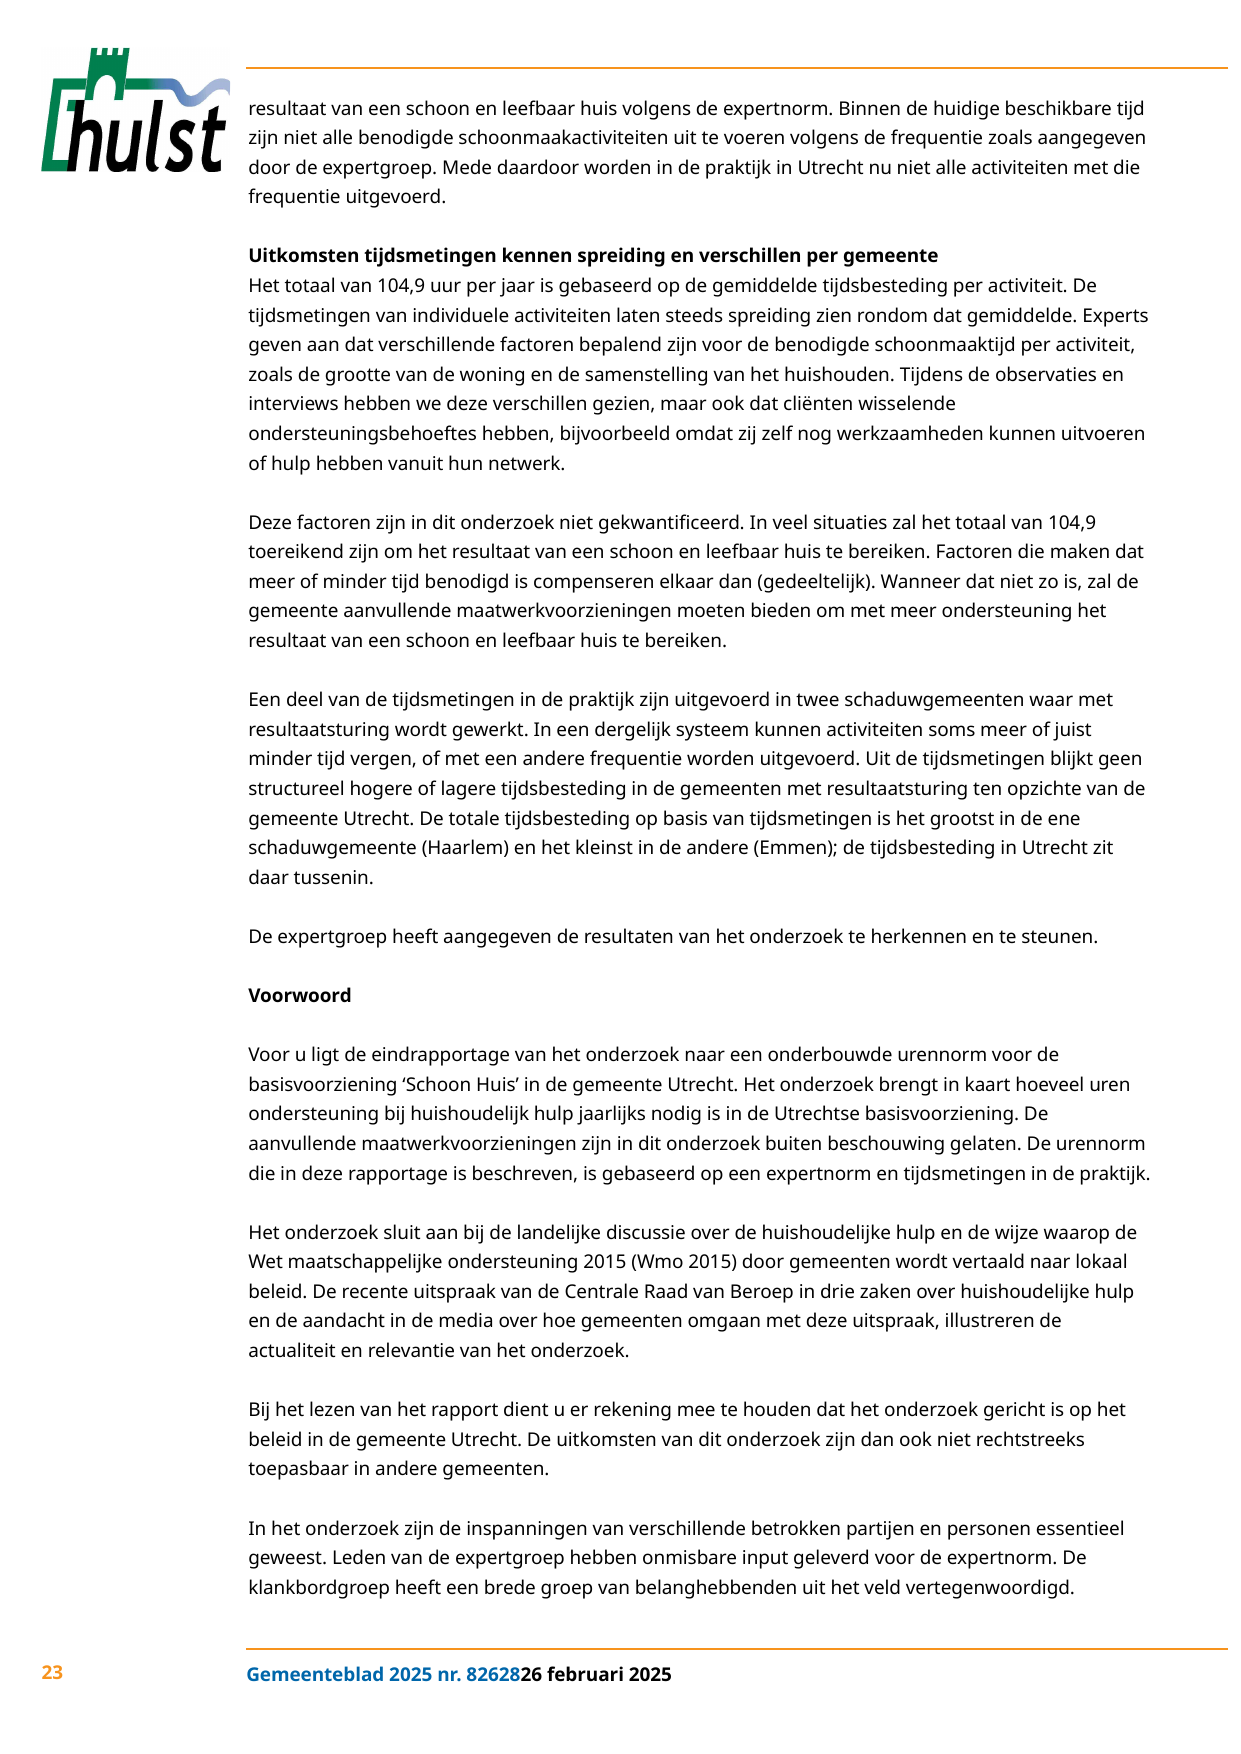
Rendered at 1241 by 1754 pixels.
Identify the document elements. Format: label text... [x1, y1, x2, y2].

text Een deel van de tijdsmetingen in de praktijk zijn uitgevoerd in twee schaduwgemeenten waar met resultaatsturing wordt gewerkt. In een dergelijk systeem kunnen activiteiten soms meer of juist minder tijd vergen, of met een andere frequentie worden uitgevoerd. Uit de tijdsmetingen blijkt geen structureel hogere of lagere tijdsbesteding in de gemeenten met resultaatsturing ten opzichte van de gemeente Utrecht. De totale tijdsbesteding op basis van tijdsmetingen is het grootst in de ene schaduwgemeente (Haarlem) en het kleinst in de andere (Emmen); de tijdsbesteding in Utrecht zit daar tussenin. [248, 686, 1152, 890]
text Bij het lezen van het rapport dient u er rekening mee te houden dat het onderzoek gericht is op het beleid in de gemeente Utrecht. De uitkomsten van dit onderzoek zijn dan ook niet rechtstreeks toepasbaar in andere gemeenten. [248, 1396, 1152, 1481]
text De expertgroep heeft aangegeven de resultaten van het onderzoek te herkennen en te steunen. [248, 923, 1152, 949]
text In het onderzoek zijn de inspanningen van verschillende betrokken partijen en personen essentieel geweest. Leden van de expertgroep hebben onmisbare input geleverd voor de expertnorm. De klankbordgroep heeft een brede groep van belanghebbenden uit het veld vertegenwoordigd. [248, 1515, 1152, 1600]
text Het onderzoek sluit aan bij de landelijke discussie over de huishoudelijke hulp en de wijze waarop de Wet maatschappelijke ondersteuning 2015 (Wmo 2015) door gemeenten wordt vertaald naar lokaal beleid. De recente uitspraak van de Centrale Raad van Beroep in drie zaken over huishoudelijke hulp en de aandacht in de media over hoe gemeenten omgaan met deze uitspraak, illustreren de actualiteit en relevantie van het onderzoek. [248, 1219, 1152, 1363]
text Voorwoord [248, 982, 1152, 1008]
text Het totaal van 104,9 uur per jaar is gebaseerd op de gemiddelde tijdsbesteding per activiteit. De tijdsmetingen van individuele activiteiten laten steeds spreiding zien rondom dat gemiddelde. Experts geven aan dat verschillende factoren bepalend zijn voor de benodigde schoonmaaktijd per activiteit, zoals de grootte van de woning en de samenstelling van het huishouden. Tijdens de observaties en interviews hebben we deze verschillen gezien, maar ook dat cliënten wisselende ondersteuningsbehoeftes hebben, bijvoorbeeld omdat zij zelf nog werkzaamheden kunnen uitvoeren of hulp hebben vanuit hun netwerk. [248, 272, 1152, 476]
picture [41, 47, 231, 172]
text resultaat van een schoon en leefbaar huis volgens de expertnorm. Binnen de huidige beschikbare tijd zijn niet alle benodigde schoonmaakactiviteiten uit te voeren volgens de frequentie zoals aangegeven door de expertgroep. Mede daardoor worden in de praktijk in Utrecht nu niet alle activiteiten met die frequentie uitgevoerd. [248, 95, 1152, 209]
text Voor u ligt de eindrapportage van het onderzoek naar een onderbouwde urennorm voor de basisvoorziening ‘Schoon Huis’ in de gemeente Utrecht. Het onderzoek brengt in kaart hoeveel uren ondersteuning bij huishoudelijk hulp jaarlijks nodig is in de Utrechtse basisvoorziening. De aanvullende maatwerkvoorzieningen zijn in dit onderzoek buiten beschouwing gelaten. De urennorm die in deze rapportage is beschreven, is gebaseerd op een expertnorm en tijdsmetingen in de praktijk. [248, 1041, 1152, 1186]
text Uitkomsten tijdsmetingen kennen spreiding en verschillen per gemeente [248, 243, 1152, 268]
text Deze factoren zijn in dit onderzoek niet gekwantificeerd. In veel situaties zal het totaal van 104,9 toereikend zijn om het resultaat van een schoon en leefbaar huis te bereiken. Factoren die maken dat meer of minder tijd benodigd is compenseren elkaar dan (gedeeltelijk). Wanneer dat niet zo is, zal de gemeente aanvullende maatwerkvoorzieningen moeten bieden om met meer ondersteuning het resultaat van een schoon en leefbaar huis te bereiken. [248, 509, 1152, 653]
